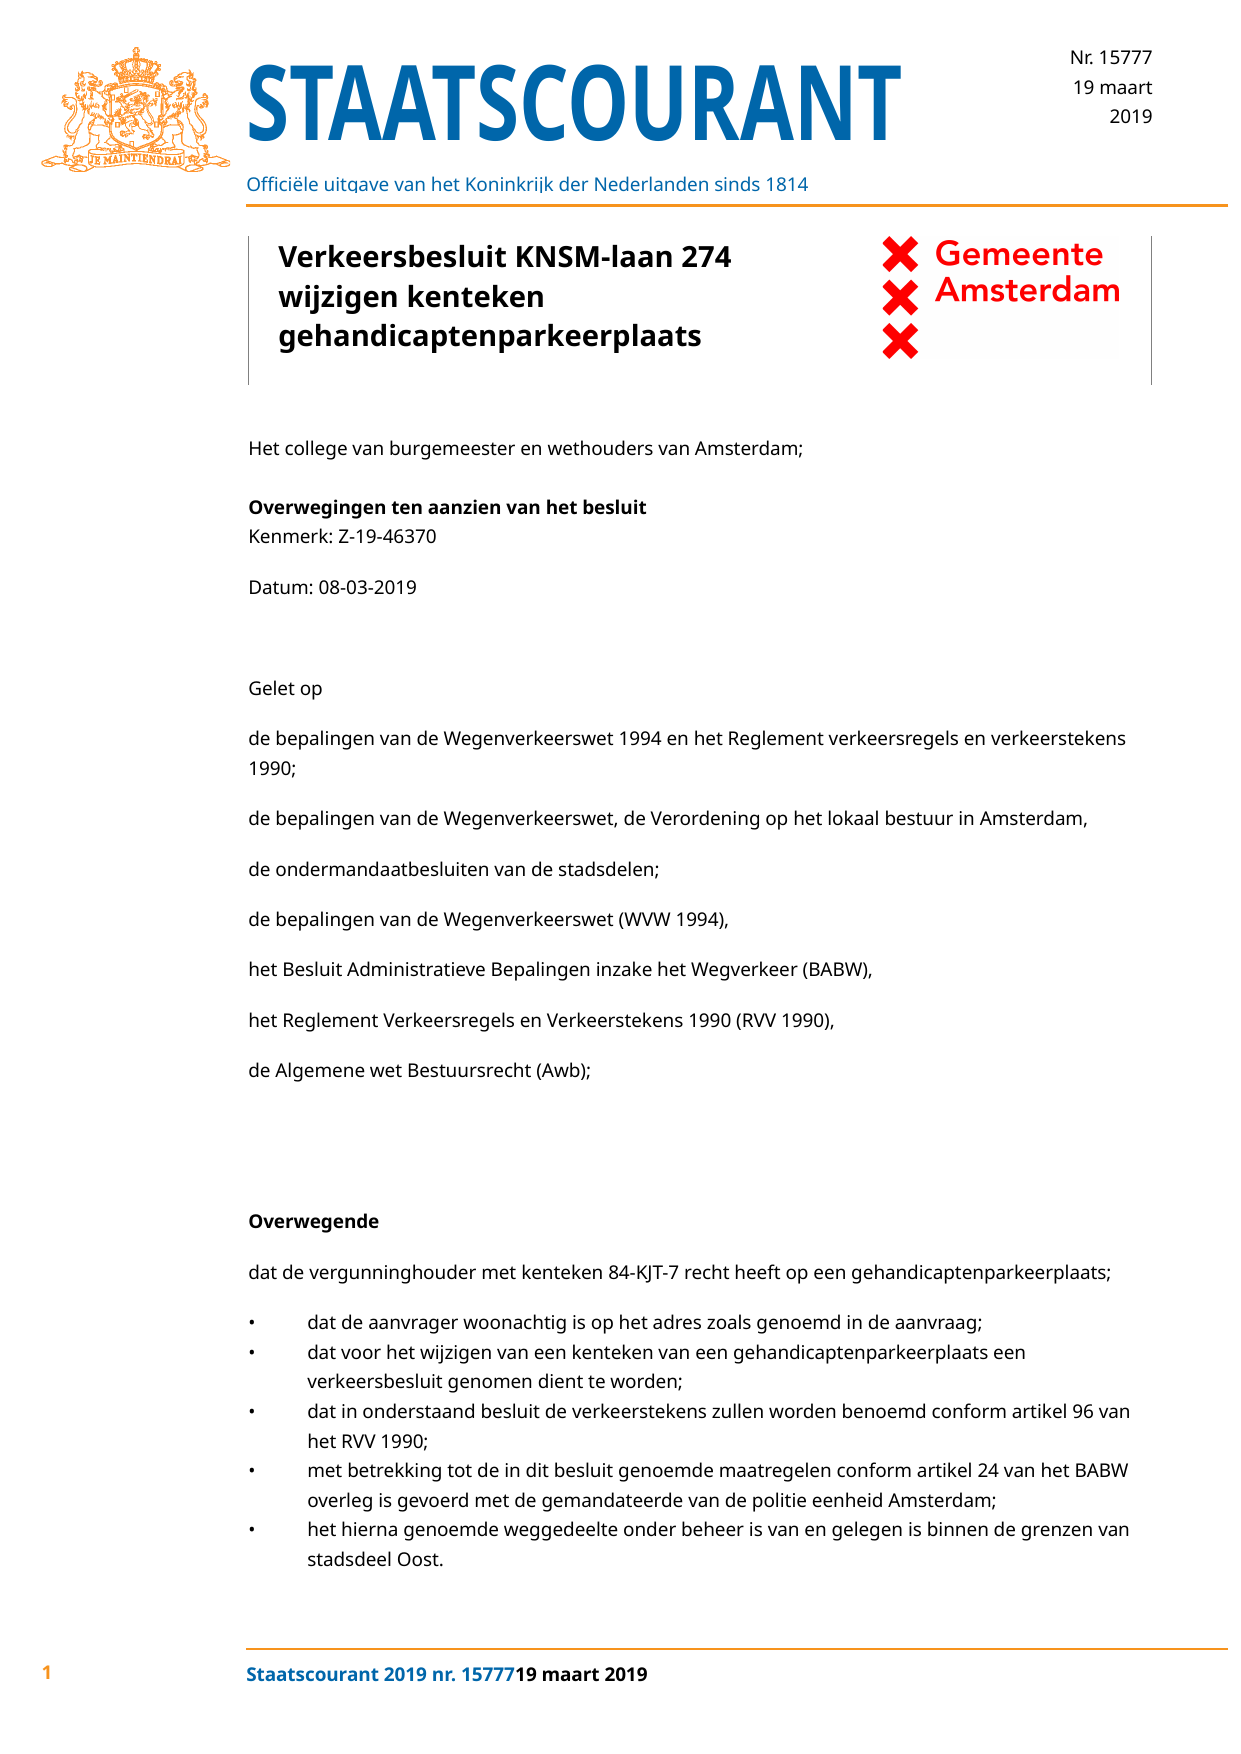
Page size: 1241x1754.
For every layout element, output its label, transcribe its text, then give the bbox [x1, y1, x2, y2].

list met betrekking tot de in dit besluit genoemde maatregelen conform artikel 24 van het BABW overleg is gevoerd met de gemandateerde van de politie eenheid Amsterdam; [248, 1457, 1152, 1513]
picture [41, 47, 231, 172]
text de bepalingen van de Wegenverkeerswet 1994 en het Reglement verkeersregels en verkeerstekens 1990; [248, 725, 1152, 781]
text dat de vergunninghouder met kenteken 84-KJT-7 recht heeft op een gehandicaptenparkeerplaats; [248, 1259, 1152, 1285]
text Het college van burgemeester en wethouders van Amsterdam; [248, 435, 1152, 461]
list dat in onderstaand besluit de verkeerstekens zullen worden benoemd conform artikel 96 van het RVV 1990; [248, 1398, 1152, 1454]
text Gelet op [248, 675, 1152, 701]
text de ondermandaatbesluiten van de stadsdelen; [248, 856, 1152, 882]
text de bepalingen van de Wegenverkeerswet (WVW 1994), [248, 906, 1152, 932]
text de bepalingen van de Wegenverkeerswet, de Verordening op het lokaal bestuur in Amsterdam, [248, 805, 1152, 831]
table_header Verkeersbesluit KNSM-laan 274 wijzigen kenteken gehandicaptenparkeerplaats [249, 236, 850, 385]
list dat de aanvrager woonachtig is op het adres zoals genoemd in de aanvraag; [248, 1309, 1152, 1335]
text het Reglement Verkeersregels en Verkeerstekens 1990 (RVV 1990), [248, 1007, 1152, 1033]
text de Algemene wet Bestuursrecht (Awb); [248, 1057, 1152, 1083]
text Overwegende [248, 1209, 1152, 1234]
picture [882, 236, 1119, 359]
list dat voor het wijzigen van een kenteken van een gehandicaptenparkeerplaats een verkeersbesluit genomen dient te worden; [248, 1339, 1152, 1394]
text het Besluit Administratieve Bepalingen inzake het Wegverkeer (BABW), [248, 957, 1152, 982]
list het hierna genoemde weggedeelte onder beheer is van en gelegen is binnen de grenzen van stadsdeel Oost. [248, 1517, 1152, 1572]
table_header [850, 236, 1151, 385]
text Datum: 08-03-2019 [248, 574, 1152, 600]
text Kenmerk: Z-19-46370 [248, 524, 1152, 549]
text Overwegingen ten aanzien van het besluit [248, 494, 1152, 520]
